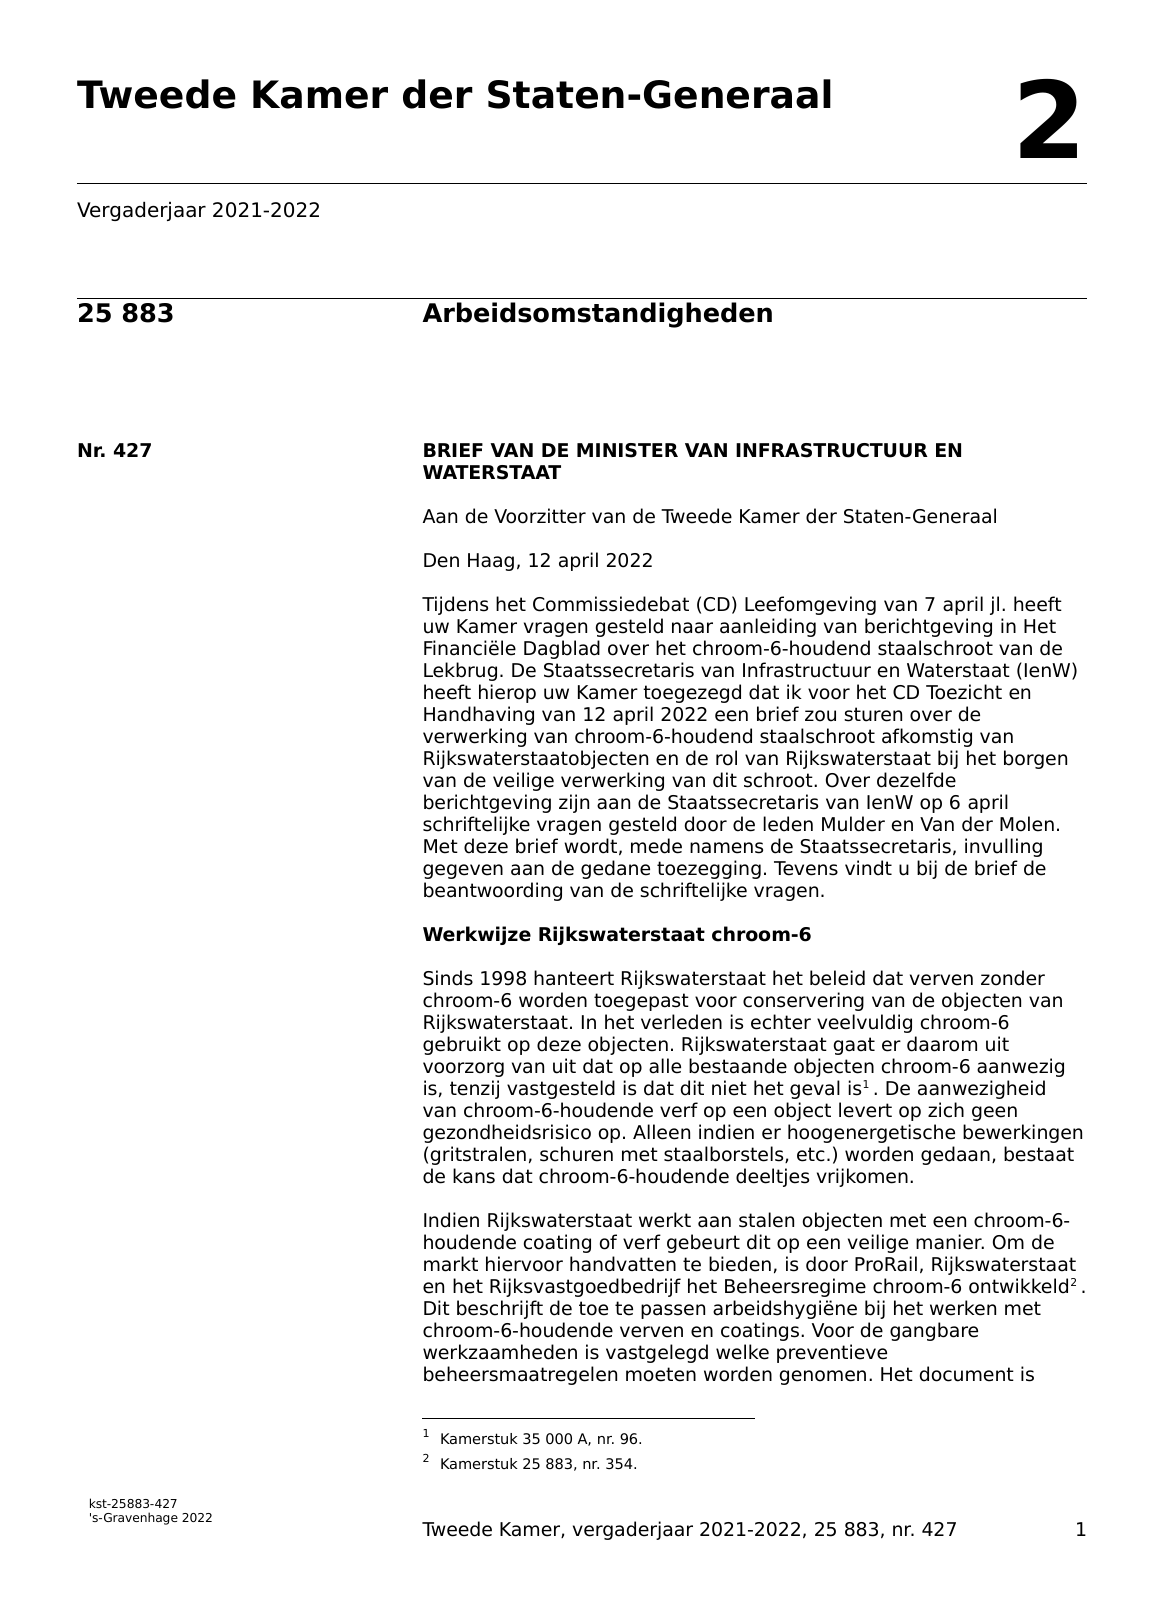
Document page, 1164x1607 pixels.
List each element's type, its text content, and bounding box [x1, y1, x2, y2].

table_header Tweede Kamer der Staten-Generaal [77, 59, 886, 183]
text kst-25883-427 [88, 1497, 323, 1511]
text Den Haag, 12 april 2022 [422, 550, 1087, 572]
text Tijdens het Commissiedebat (CD) Leefomgeving van 7 april jl. heeft uw Kamer vragen gesteld naar aanleiding van berichtgeving in Het Financiële Dagblad over het chroom-6-houdend staalschroot van de Lekbrug. De Staatssecretaris van Infrastructuur en Waterstaat (IenW) heeft hierop uw Kamer toegezegd dat ik voor het CD Toezicht en Handhaving van 12 april 2022 een brief zou sturen over de verwerking van chroom-6-houdend staalschroot afkomstig van Rijkswaterstaatobjecten en de rol van Rijkswaterstaat bij het borgen van de veilige verwerking van dit schroot. Over dezelfde berichtgeving zijn aan de Staatssecretaris van IenW op 6 april schriftelijke vragen gesteld door de leden Mulder en Van der Molen. Met deze brief wordt, mede namens de Staatssecretaris, invulling gegeven aan de gedane toezegging. Tevens vindt u bij de brief de beantwoording van de schriftelijke vragen. [422, 594, 1087, 902]
text Kamerstuk 35 000 A, nr. 96. [422, 1427, 1087, 1449]
table_cell Vergaderjaar 2021-2022 [77, 184, 1087, 298]
text Sinds 1998 hanteert Rijkswaterstaat het beleid dat verven zonder chroom-6 worden toegepast voor conservering van de objecten van Rijkswaterstaat. In het verleden is echter veelvuldig chroom-6 gebruikt op deze objecten. Rijkswaterstaat gaat er daarom uit voorzorg van uit dat op alle bestaande objecten chroom-6 aanwezig is, tenzij vastgesteld is dat dit niet het geval is. De aanwezigheid van chroom-6-houdende verf op een object levert op zich geen gezondheidsrisico op. Alleen indien er hoogenergetische bewerkingen (gritstralen, schuren met staalborstels, etc.) worden gedaan, bestaat de kans dat chroom-6-houdende deeltjes vrijkomen. [422, 968, 1087, 1188]
subtitle Werkwijze Rijkswaterstaat chroom-6 [422, 924, 1087, 946]
text Indien Rijkswaterstaat werkt aan stalen objecten met een chroom-6-houdende coating of verf gebeurt dit op een veilige manier. Om de markt hiervoor handvatten te bieden, is door ProRail, Rijkswaterstaat en het Rijksvastgoedbedrijf het Beheersregime chroom-6 ontwikkeld. Dit beschrijft de toe te passen arbeidshygiëne bij het werken met chroom-6-houdende verven en coatings. Voor de gangbare werkzaamheden is vastgelegd welke preventieve beheersmaatregelen moeten worden genomen. Het document is [422, 1210, 1087, 1386]
subtitle Nr. 427 BRIEF VAN DE MINISTER VAN INFRASTRUCTUUR EN WATERSTAAT [77, 440, 1087, 484]
text Kamerstuk 25 883, nr. 354. [422, 1452, 1087, 1474]
subtitle 25 883 Arbeidsomstandigheden [77, 299, 1087, 329]
text Aan de Voorzitter van de Tweede Kamer der Staten-Generaal [422, 506, 1087, 528]
text 's-Gravenhage 2022 [88, 1511, 323, 1525]
table_header 2 [886, 59, 1087, 183]
